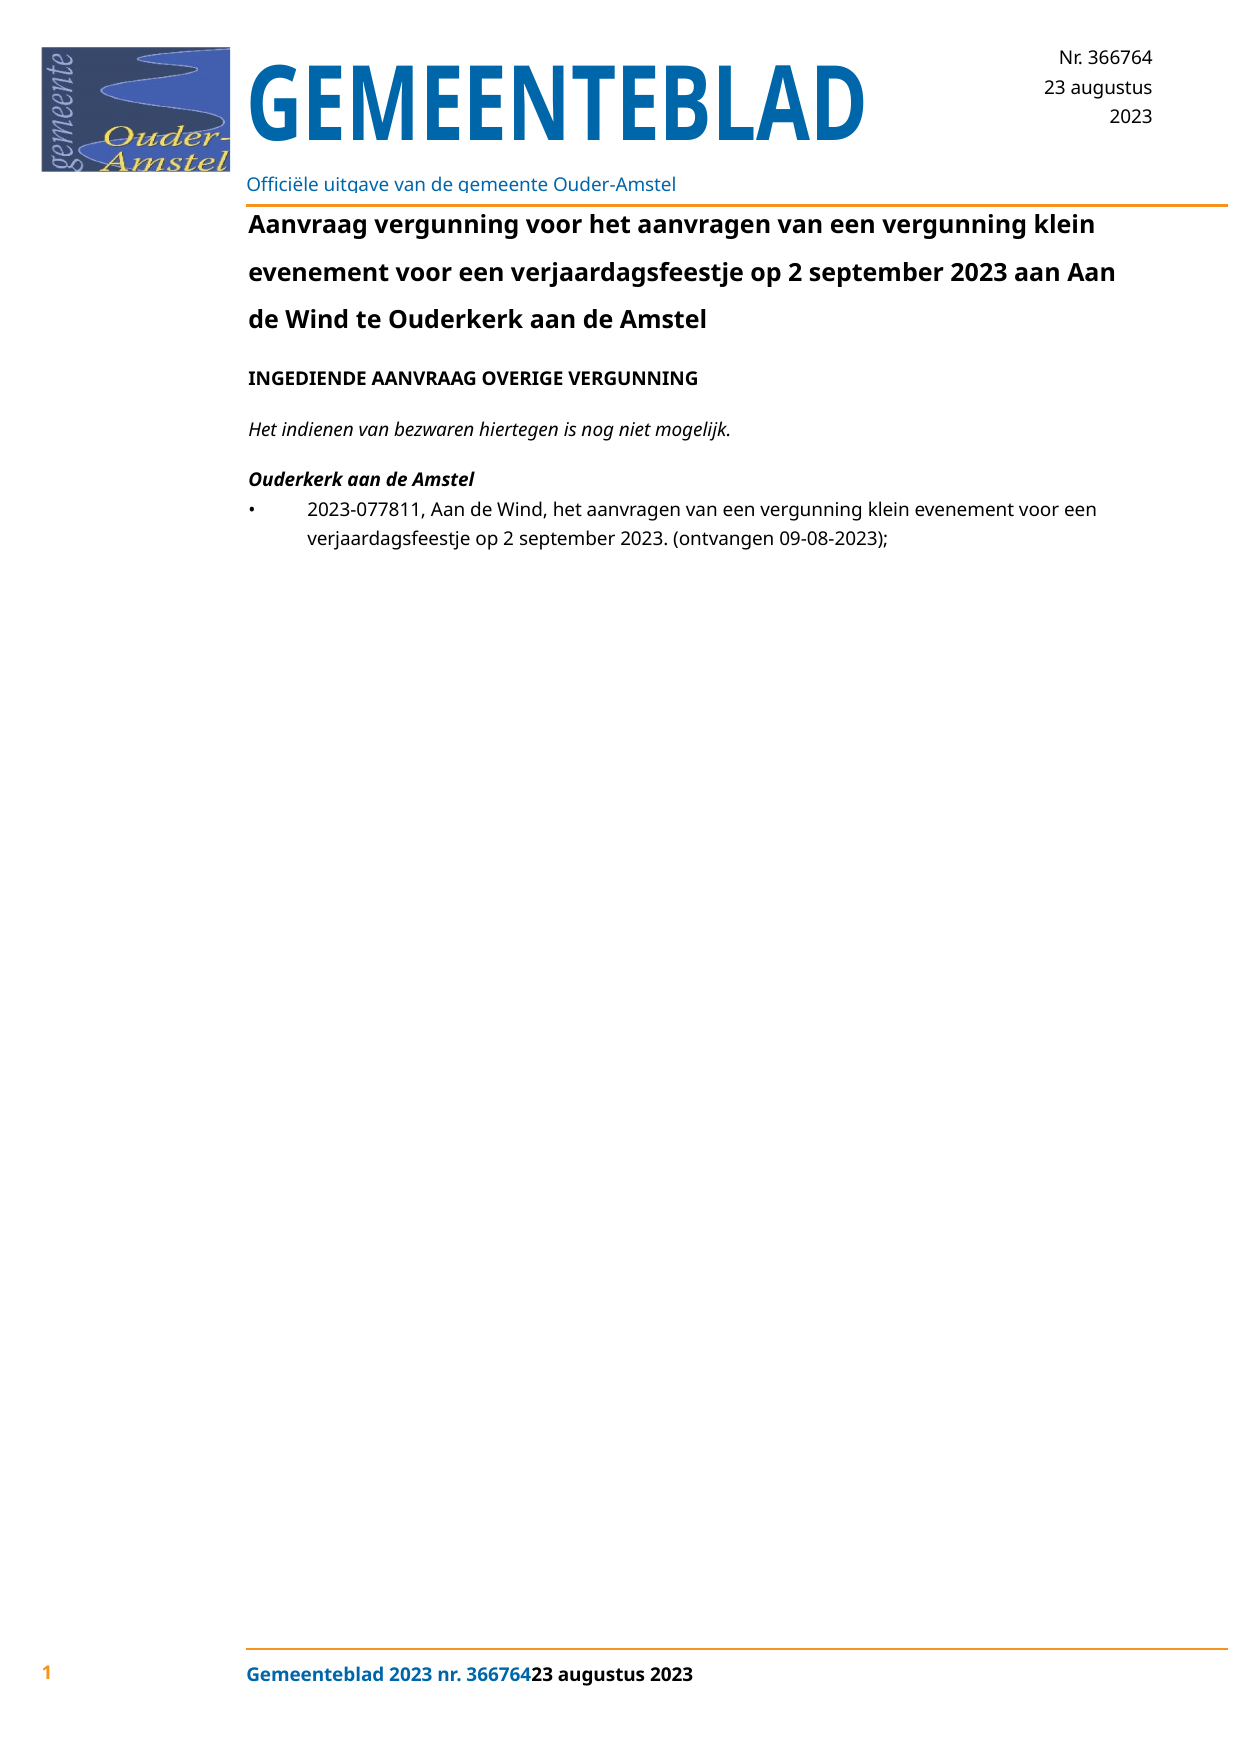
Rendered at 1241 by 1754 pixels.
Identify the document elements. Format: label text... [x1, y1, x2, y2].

text Ouderkerk aan de Amstel [248, 466, 1152, 492]
picture [41, 47, 231, 172]
list 2023-077811, Aan de Wind, het aanvragen van een vergunning klein evenement voor een verjaardagsfeestje op 2 september 2023. (ontvangen 09-08-2023); [248, 496, 1152, 551]
text INGEDIENDE AANVRAAG OVERIGE VERGUNNING [248, 366, 1152, 391]
text Het indienen van bezwaren hiertegen is nog niet mogelijk. [248, 416, 1152, 442]
text Aanvraag vergunning voor het aanvragen van een vergunning klein evenement voor een verjaardagsfeestje op 2 september 2023 aan Aan de Wind te Ouderkerk aan de Amstel [248, 207, 1152, 336]
